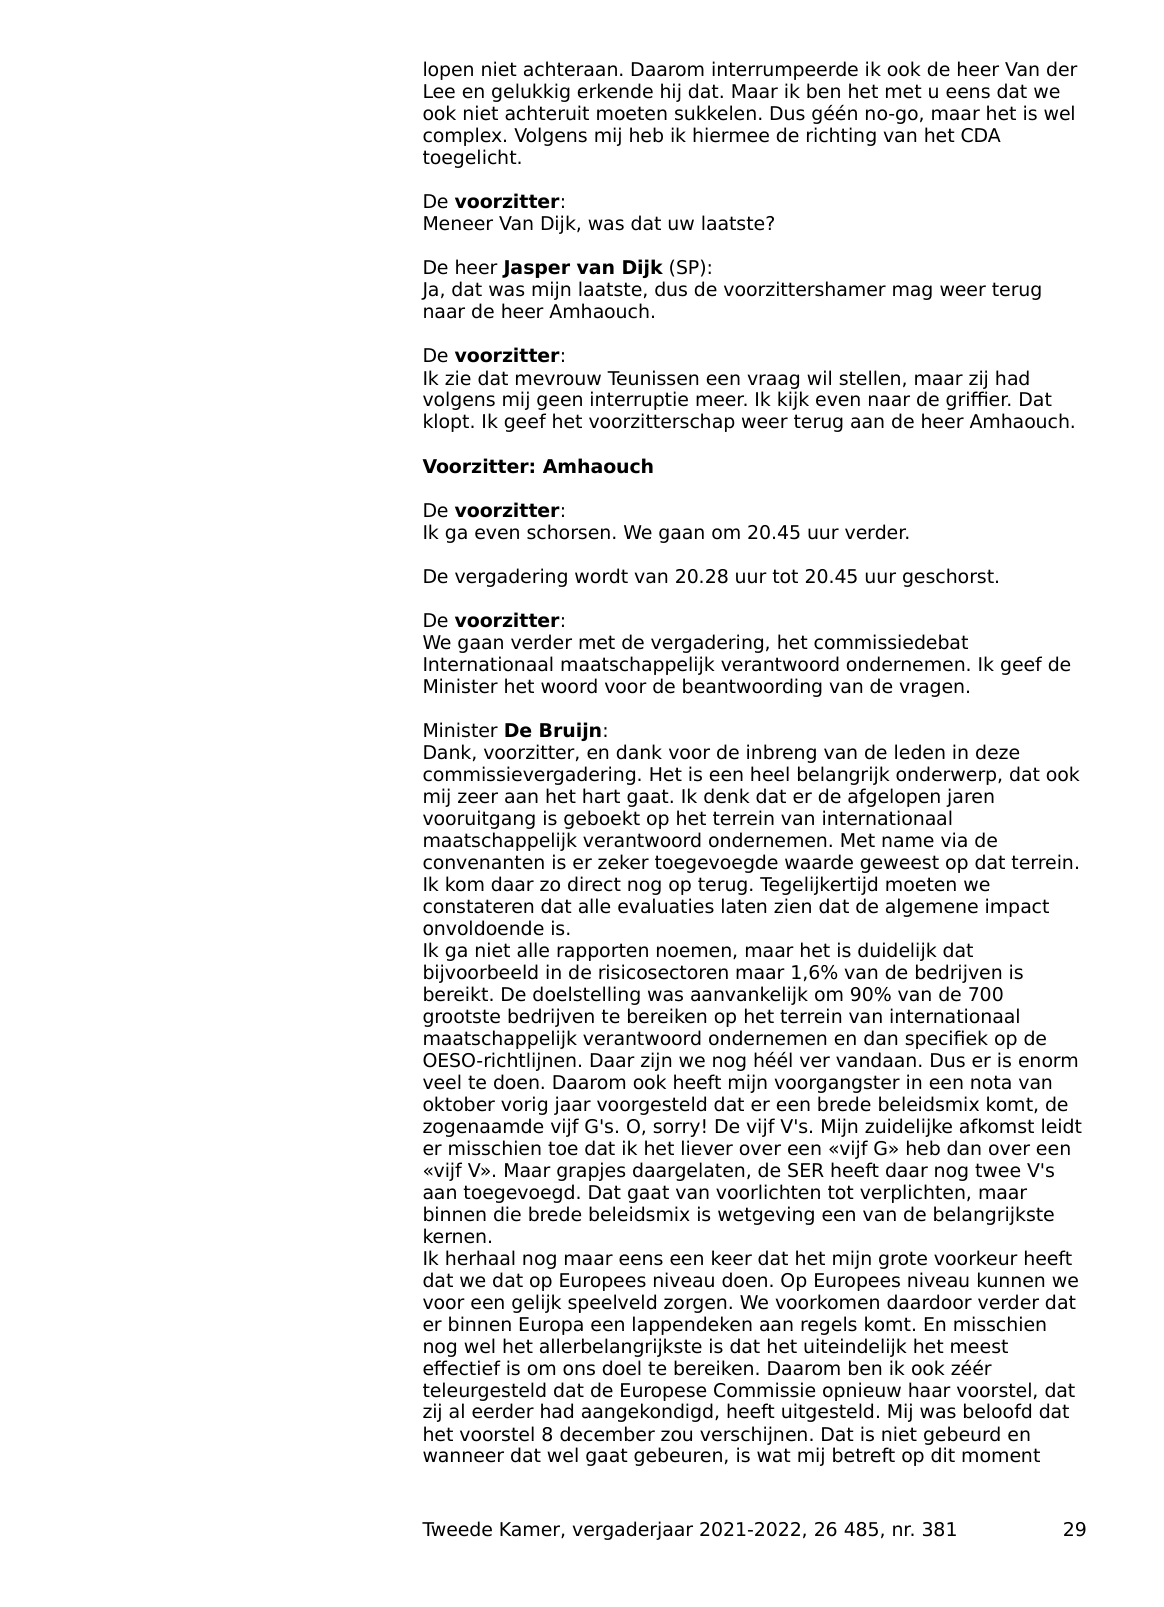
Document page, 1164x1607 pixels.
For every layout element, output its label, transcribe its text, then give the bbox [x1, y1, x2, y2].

text Ik ga even schorsen. We gaan om 20.45 uur verder. [422, 522, 1087, 544]
text lopen niet achteraan. Daarom interrumpeerde ik ook de heer Van der Lee en gelukkig erkende hij dat. Maar ik ben het met u eens dat we ook niet achteruit moeten sukkelen. Dus géén no-go, maar het is wel complex. Volgens mij heb ik hiermee de richting van het CDA toegelicht. [422, 59, 1087, 169]
text Ja, dat was mijn laatste, dus de voorzittershamer mag weer terug naar de heer Amhaouch. [422, 279, 1087, 323]
subtitle Voorzitter: Amhaouch [422, 456, 1087, 477]
text De voorzitter: [422, 345, 1087, 367]
text De heer Jasper van Dijk (SP): [422, 257, 1087, 279]
text De voorzitter: [422, 610, 1087, 632]
text De voorzitter: [422, 191, 1087, 213]
text Ik ga niet alle rapporten noemen, maar het is duidelijk dat bijvoorbeeld in de risicosectoren maar 1,6% van de bedrijven is bereikt. De doelstelling was aanvankelijk om 90% van de 700 grootste bedrijven te bereiken op het terrein van internationaal maatschappelijk verantwoord ondernemen en dan specifiek op de OESO-richtlijnen. Daar zijn we nog héél ver vandaan. Dus er is enorm veel te doen. Daarom ook heeft mijn voorgangster in een nota van oktober vorig jaar voorgesteld dat er een brede beleidsmix komt, de zogenaamde vijf G's. O, sorry! De vijf V's. Mijn zuidelijke afkomst leidt er misschien toe dat ik het liever over een «vijf G» heb dan over een «vijf V». Maar grapjes daargelaten, de SER heeft daar nog twee V's aan toegevoegd. Dat gaat van voorlichten tot verplichten, maar binnen die brede beleidsmix is wetgeving een van de belangrijkste kernen. [422, 940, 1087, 1248]
text Dank, voorzitter, en dank voor de inbreng van de leden in deze commissievergadering. Het is een heel belangrijk onderwerp, dat ook mij zeer aan het hart gaat. Ik denk dat er de afgelopen jaren vooruitgang is geboekt op het terrein van internationaal maatschappelijk verantwoord ondernemen. Met name via de convenanten is er zeker toegevoegde waarde geweest op dat terrein. Ik kom daar zo direct nog op terug. Tegelijkertijd moeten we constateren dat alle evaluaties laten zien dat de algemene impact onvoldoende is. [422, 742, 1087, 940]
text Ik herhaal nog maar eens een keer dat het mijn grote voorkeur heeft dat we dat op Europees niveau doen. Op Europees niveau kunnen we voor een gelijk speelveld zorgen. We voorkomen daardoor verder dat er binnen Europa een lappendeken aan regels komt. En misschien nog wel het allerbelangrijkste is dat het uiteindelijk het meest effectief is om ons doel te bereiken. Daarom ben ik ook zéér teleurgesteld dat de Europese Commissie opnieuw haar voorstel, dat zij al eerder had aangekondigd, heeft uitgesteld. Mij was beloofd dat het voorstel 8 december zou verschijnen. Dat is niet gebeurd en wanneer dat wel gaat gebeuren, is wat mij betreft op dit moment [422, 1248, 1087, 1467]
text We gaan verder met de vergadering, het commissiedebat Internationaal maatschappelijk verantwoord ondernemen. Ik geef de Minister het woord voor de beantwoording van de vragen. [422, 632, 1087, 698]
text De voorzitter: [422, 500, 1087, 522]
text Minister De Bruijn: [422, 720, 1087, 742]
text Ik zie dat mevrouw Teunissen een vraag wil stellen, maar zij had volgens mij geen interruptie meer. Ik kijk even naar de griffier. Dat klopt. Ik geef het voorzitterschap weer terug aan de heer Amhaouch. [422, 367, 1087, 433]
text De vergadering wordt van 20.28 uur tot 20.45 uur geschorst. [422, 566, 1087, 588]
text Meneer Van Dijk, was dat uw laatste? [422, 213, 1087, 235]
